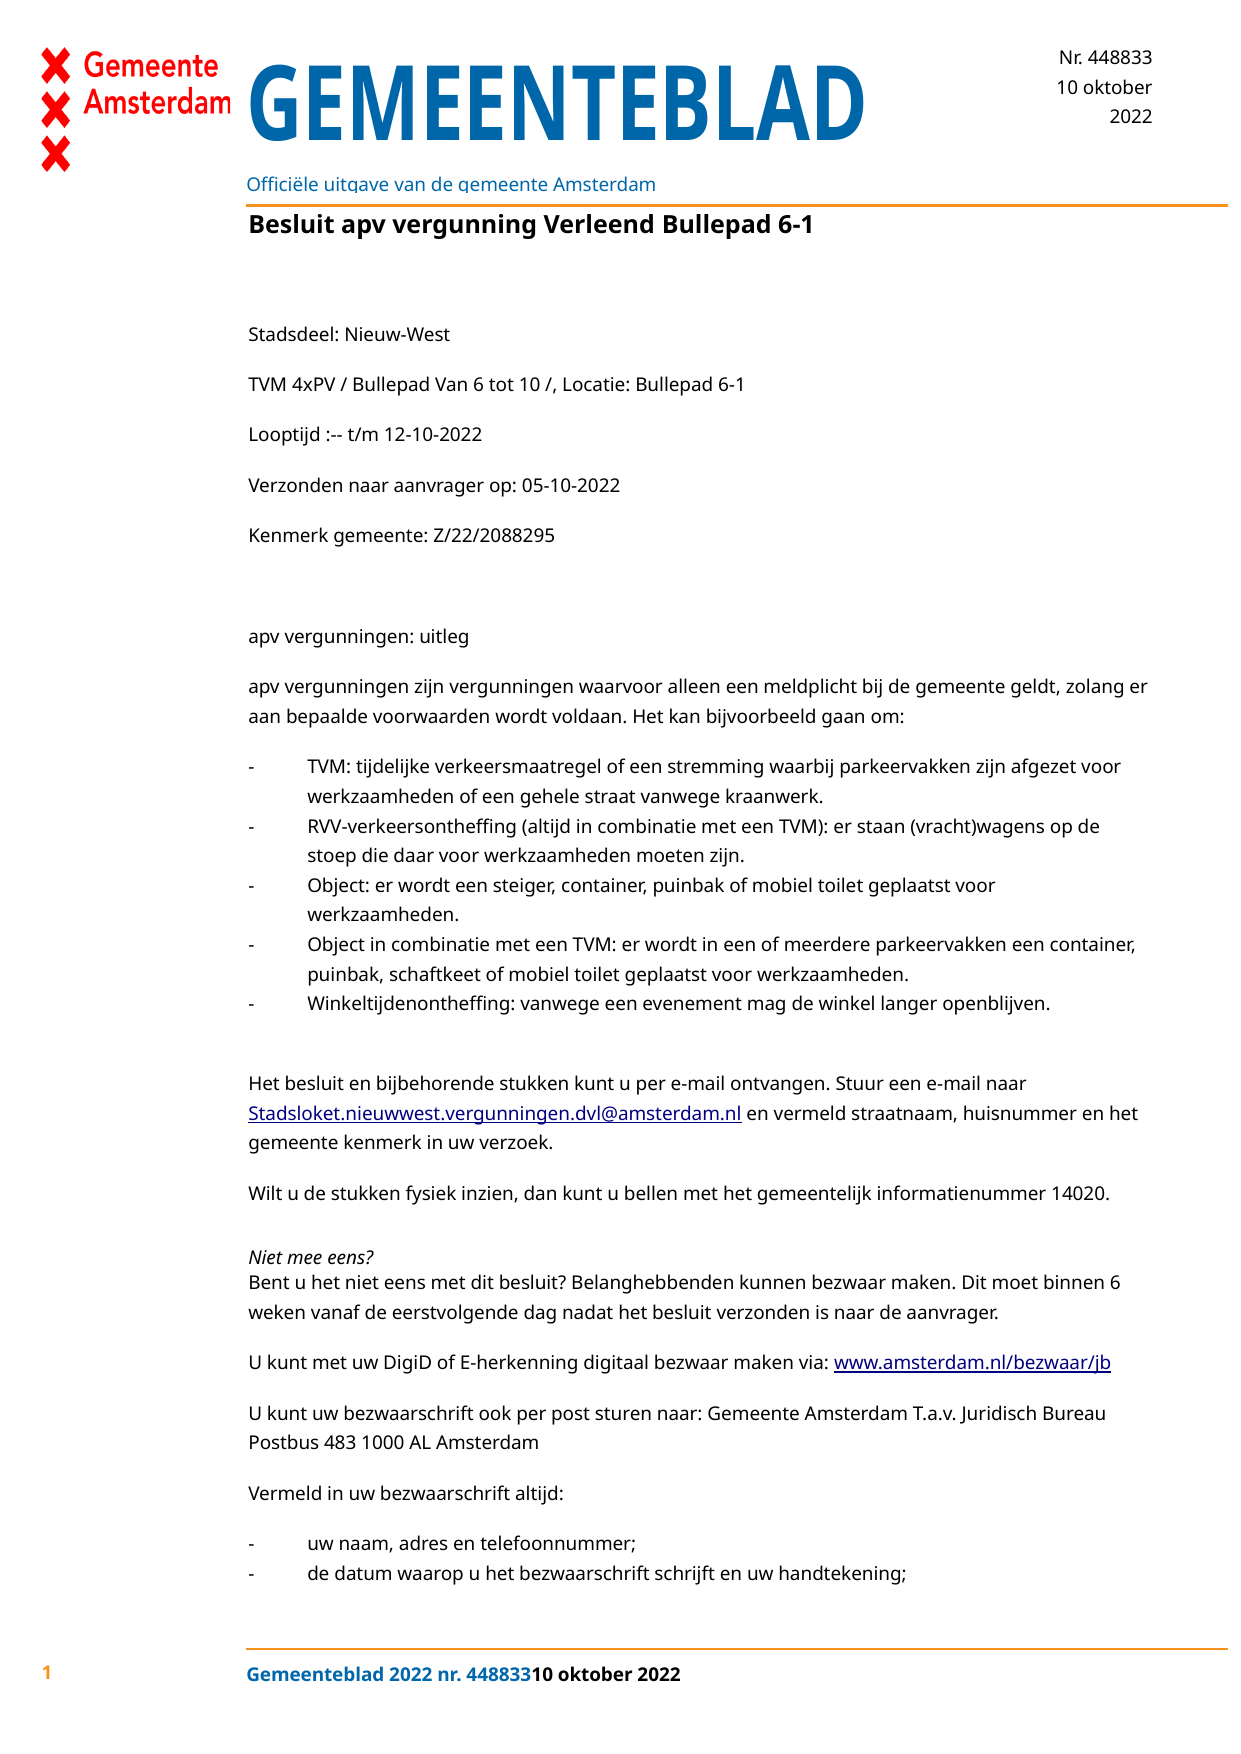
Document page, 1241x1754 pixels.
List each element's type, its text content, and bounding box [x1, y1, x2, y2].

text TVM 4xPV / Bullepad Van 6 tot 10 /, Locatie: Bullepad 6-1 [248, 371, 1152, 397]
text apv vergunningen: uitleg [248, 623, 1152, 649]
text Looptijd :-- t/m 12-10-2022 [248, 422, 1152, 447]
list Winkeltijdenontheffing: vanwege een evenement mag de winkel langer openblijven. [248, 990, 1152, 1016]
list Object in combinatie met een TVM: er wordt in een of meerdere parkeervakken een container, puinbak, schaftkeet of mobiel toilet geplaatst voor werkzaamheden. [248, 931, 1152, 986]
text Bent u het niet eens met dit besluit? Belanghebbenden kunnen bezwaar maken. Dit moet binnen 6 weken vanaf de eerstvolgende dag nadat het besluit verzonden is naar de aanvrager. [248, 1269, 1152, 1325]
list TVM: tijdelijke verkeersmaatregel of een stremming waarbij parkeervakken zijn afgezet voor werkzaamheden of een gehele straat vanwege kraanwerk. [248, 754, 1152, 809]
text U kunt met uw DigiD of E-herkenning digitaal bezwaar maken via: www.amsterdam.nl/bezwaar/jb [248, 1349, 1152, 1375]
picture [41, 47, 231, 172]
text Wilt u de stukken fysiek inzien, dan kunt u bellen met het gemeentelijk informatienummer 14020. [248, 1180, 1152, 1206]
text Vermeld in uw bezwaarschrift altijd: [248, 1480, 1152, 1506]
list uw naam, adres en telefoonnummer; [248, 1530, 1152, 1556]
list RVV-verkeersontheffing (altijd in combinatie met een TVM): er staan (vracht)wagens op de stoep die daar voor werkzaamheden moeten zijn. [248, 813, 1152, 868]
text Besluit apv vergunning Verleend Bullepad 6-1 [248, 207, 1152, 241]
text Stadsdeel: Nieuw-West [248, 321, 1152, 346]
text Verzonden naar aanvrager op: 05-10-2022 [248, 472, 1152, 498]
text apv vergunningen zijn vergunningen waarvoor alleen een meldplicht bij de gemeente geldt, zolang er aan bepaalde voorwaarden wordt voldaan. Het kan bijvoorbeeld gaan om: [248, 674, 1152, 729]
list de datum waarop u het bezwaarschrift schrijft en uw handtekening; [248, 1560, 1152, 1586]
text Kenmerk gemeente: Z/22/2088295 [248, 522, 1152, 548]
text Niet mee eens? [248, 1244, 1152, 1269]
text U kunt uw bezwaarschrift ook per post sturen naar: Gemeente Amsterdam T.a.v. Juridisch Bureau Postbus 483 1000 AL Amsterdam [248, 1400, 1152, 1455]
list Object: er wordt een steiger, container, puinbak of mobiel toilet geplaatst voor werkzaamheden. [248, 872, 1152, 927]
text Het besluit en bijbehorende stukken kunt u per e-mail ontvangen. Stuur een e-mail naar Stadsloket.nieuwwest.vergunningen.dvl@amsterdam.nl en vermeld straatnaam, huisnummer en het gemeente kenmerk in uw verzoek. [248, 1070, 1152, 1155]
